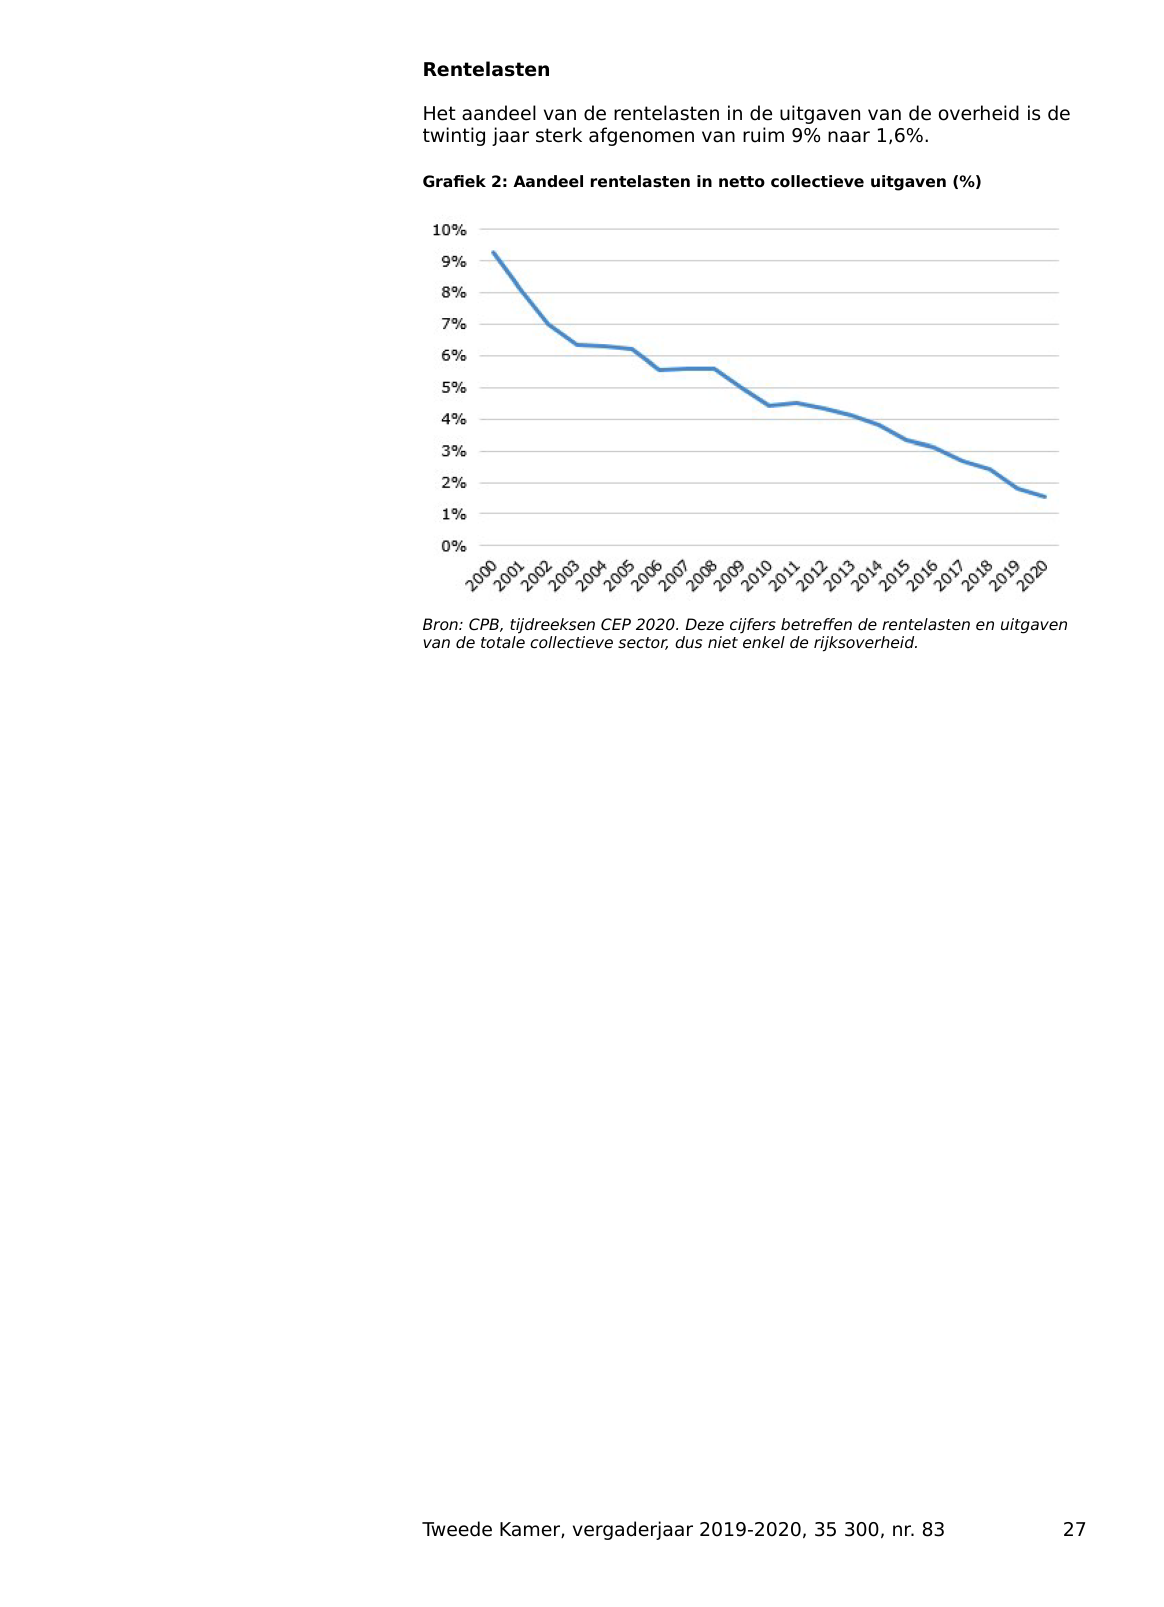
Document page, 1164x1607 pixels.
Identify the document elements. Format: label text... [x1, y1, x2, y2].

picture [422, 203, 1072, 605]
text Bron: CPB, tijdreeksen CEP 2020. Deze cijfers betreffen de rentelasten en uitgaven van de totale collectieve sector, dus niet enkel de rijksoverheid. [422, 616, 1072, 653]
subtitle Rentelasten [422, 59, 1087, 81]
text Grafiek 2: Aandeel rentelasten in netto collectieve uitgaven (%) [422, 173, 1072, 191]
text Het aandeel van de rentelasten in de uitgaven van de overheid is de twintig jaar sterk afgenomen van ruim 9% naar 1,6%. [422, 103, 1087, 147]
